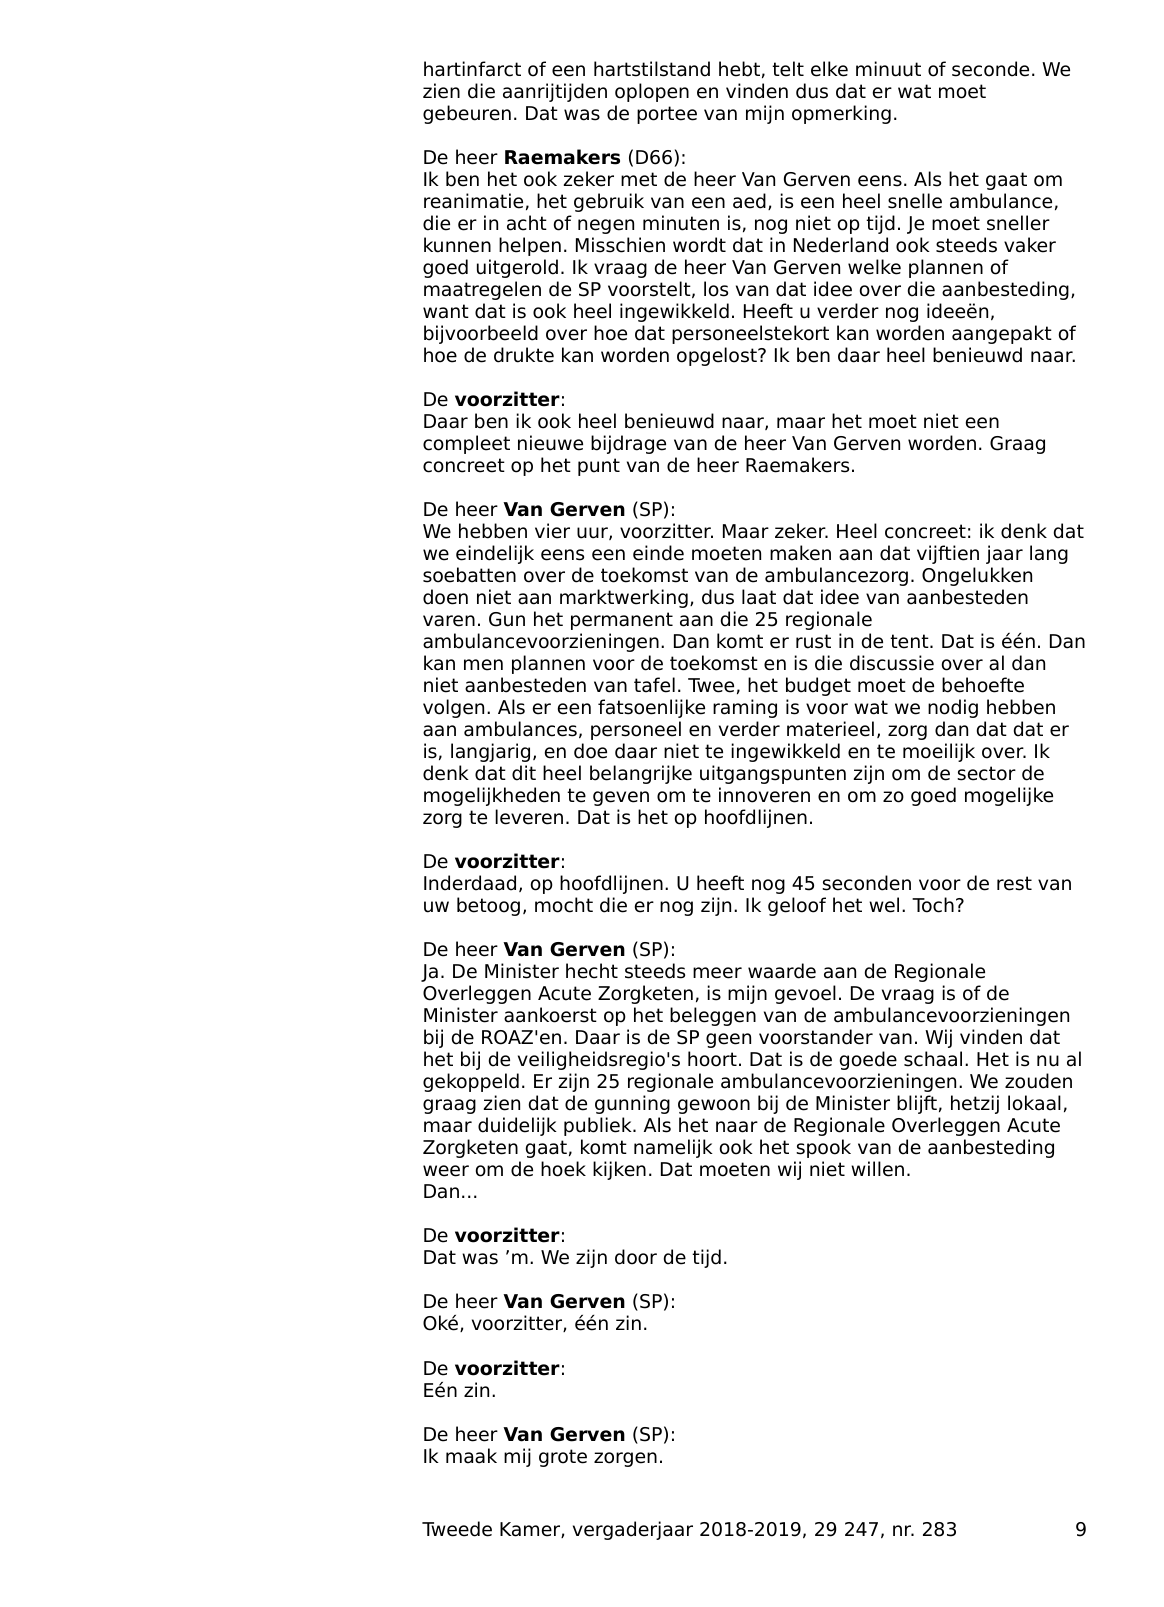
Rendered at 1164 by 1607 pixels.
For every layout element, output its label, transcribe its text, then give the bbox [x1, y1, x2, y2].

text Ja. De Minister hecht steeds meer waarde aan de Regionale Overleggen Acute Zorgketen, is mijn gevoel. De vraag is of de Minister aankoerst op het beleggen van de ambulancevoorzieningen bij de ROAZ'en. Daar is de SP geen voorstander van. Wij vinden dat het bij de veiligheidsregio's hoort. Dat is de goede schaal. Het is nu al gekoppeld. Er zijn 25 regionale ambulancevoorzieningen. We zouden graag zien dat de gunning gewoon bij de Minister blijft, hetzij lokaal, maar duidelijk publiek. Als het naar de Regionale Overleggen Acute Zorgketen gaat, komt namelijk ook het spook van de aanbesteding weer om de hoek kijken. Dat moeten wij niet willen. [422, 961, 1087, 1181]
text De heer Van Gerven (SP): [422, 1424, 1087, 1446]
text De voorzitter: [422, 851, 1087, 873]
text Dan... [422, 1181, 1087, 1203]
text Dat was ’m. We zijn door de tijd. [422, 1247, 1087, 1269]
text Inderdaad, op hoofdlijnen. U heeft nog 45 seconden voor de rest van uw betoog, mocht die er nog zijn. Ik geloof het wel. Toch? [422, 873, 1087, 917]
text Ik maak mij grote zorgen. [422, 1446, 1087, 1468]
text Eén zin. [422, 1379, 1087, 1401]
text We hebben vier uur, voorzitter. Maar zeker. Heel concreet: ik denk dat we eindelijk eens een einde moeten maken aan dat vijftien jaar lang soebatten over de toekomst van de ambulancezorg. Ongelukken doen niet aan marktwerking, dus laat dat idee van aanbesteden varen. Gun het permanent aan die 25 regionale ambulancevoorzieningen. Dan komt er rust in de tent. Dat is één. Dan kan men plannen voor de toekomst en is die discussie over al dan niet aanbesteden van tafel. Twee, het budget moet de behoefte volgen. Als er een fatsoenlijke raming is voor wat we nodig hebben aan ambulances, personeel en verder materieel, zorg dan dat dat er is, langjarig, en doe daar niet te ingewikkeld en te moeilijk over. Ik denk dat dit heel belangrijke uitgangspunten zijn om de sector de mogelijkheden te geven om te innoveren en om zo goed mogelijke zorg te leveren. Dat is het op hoofdlijnen. [422, 521, 1087, 829]
text De voorzitter: [422, 1357, 1087, 1379]
text De heer Raemakers (D66): [422, 147, 1087, 169]
text De voorzitter: [422, 1225, 1087, 1247]
text De heer Van Gerven (SP): [422, 499, 1087, 521]
text Ik ben het ook zeker met de heer Van Gerven eens. Als het gaat om reanimatie, het gebruik van een aed, is een heel snelle ambulance, die er in acht of negen minuten is, nog niet op tijd. Je moet sneller kunnen helpen. Misschien wordt dat in Nederland ook steeds vaker goed uitgerold. Ik vraag de heer Van Gerven welke plannen of maatregelen de SP voorstelt, los van dat idee over die aanbesteding, want dat is ook heel ingewikkeld. Heeft u verder nog ideeën, bijvoorbeeld over hoe dat personeelstekort kan worden aangepakt of hoe de drukte kan worden opgelost? Ik ben daar heel benieuwd naar. [422, 169, 1087, 367]
text hartinfarct of een hartstilstand hebt, telt elke minuut of seconde. We zien die aanrijtijden oplopen en vinden dus dat er wat moet gebeuren. Dat was de portee van mijn opmerking. [422, 59, 1087, 125]
text De voorzitter: [422, 389, 1087, 411]
text De heer Van Gerven (SP): [422, 1291, 1087, 1313]
text De heer Van Gerven (SP): [422, 939, 1087, 961]
text Oké, voorzitter, één zin. [422, 1313, 1087, 1335]
text Daar ben ik ook heel benieuwd naar, maar het moet niet een compleet nieuwe bijdrage van de heer Van Gerven worden. Graag concreet op het punt van de heer Raemakers. [422, 411, 1087, 477]
